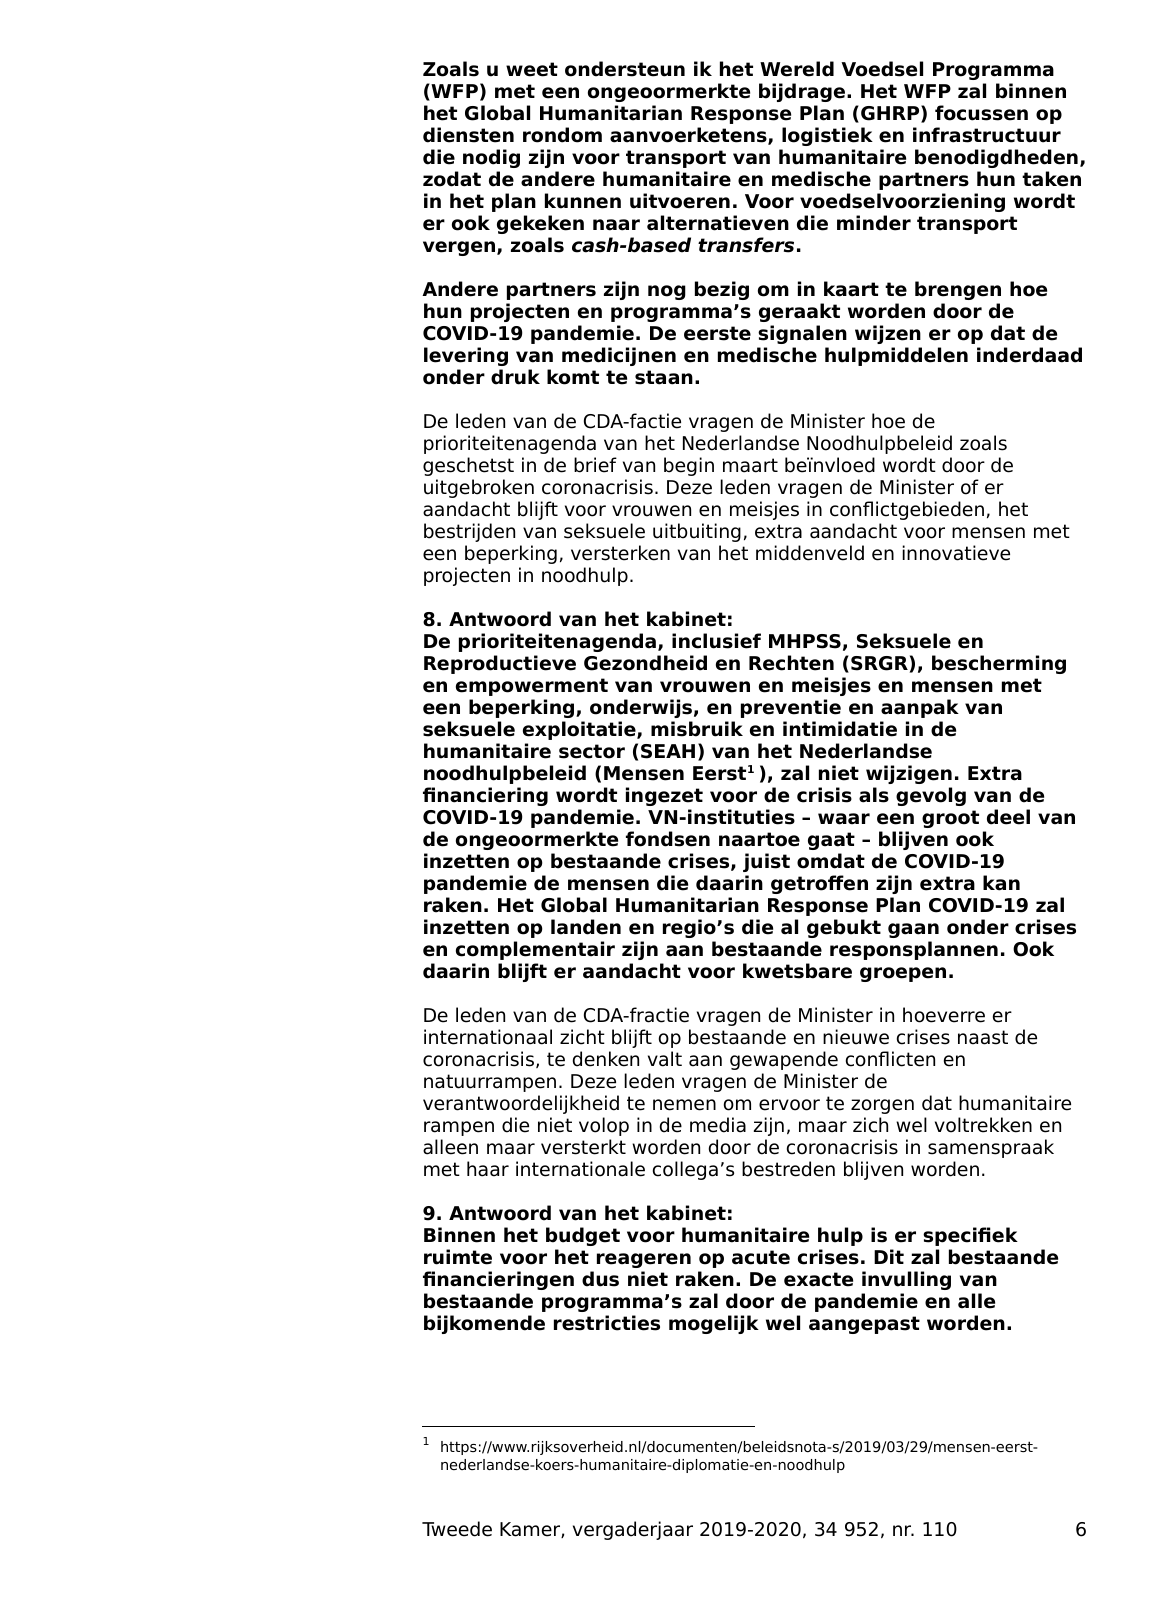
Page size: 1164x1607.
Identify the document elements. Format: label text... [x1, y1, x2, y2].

text Zoals u weet ondersteun ik het Wereld Voedsel Programma (WFP) met een ongeoormerkte bijdrage. Het WFP zal binnen het Global Humanitarian Response Plan (GHRP) focussen op diensten rondom aanvoerketens, logistiek en infrastructuur die nodig zijn voor transport van humanitaire benodigdheden, zodat de andere humanitaire en medische partners hun taken in het plan kunnen uitvoeren. Voor voedselvoorziening wordt er ook gekeken naar alternatieven die minder transport vergen, zoals cash-based transfers. [422, 59, 1087, 257]
text 8. Antwoord van het kabinet: [422, 609, 1087, 631]
text Binnen het budget voor humanitaire hulp is er specifiek ruimte voor het reageren op acute crises. Dit zal bestaande financieringen dus niet raken. De exacte invulling van bestaande programma’s zal door de pandemie en alle bijkomende restricties mogelijk wel aangepast worden. [422, 1225, 1087, 1335]
text 9. Antwoord van het kabinet: [422, 1203, 1087, 1225]
text De leden van de CDA-factie vragen de Minister hoe de prioriteitenagenda van het Nederlandse Noodhulpbeleid zoals geschetst in de brief van begin maart beïnvloed wordt door de uitgebroken coronacrisis. Deze leden vragen de Minister of er aandacht blijft voor vrouwen en meisjes in conflictgebieden, het bestrijden van seksuele uitbuiting, extra aandacht voor mensen met een beperking, versterken van het middenveld en innovatieve projecten in noodhulp. [422, 411, 1087, 587]
text Andere partners zijn nog bezig om in kaart te brengen hoe hun projecten en programma’s geraakt worden door de COVID-19 pandemie. De eerste signalen wijzen er op dat de levering van medicijnen en medische hulpmiddelen inderdaad onder druk komt te staan. [422, 279, 1087, 389]
text https://www.rijksoverheid.nl/documenten/beleidsnota-s/2019/03/29/mensen-eerst-nederlandse-koers-humanitaire-diplomatie-en-noodhulp [422, 1435, 1087, 1474]
text De leden van de CDA-fractie vragen de Minister in hoeverre er internationaal zicht blijft op bestaande en nieuwe crises naast de coronacrisis, te denken valt aan gewapende conflicten en natuurrampen. Deze leden vragen de Minister de verantwoordelijkheid te nemen om ervoor te zorgen dat humanitaire rampen die niet volop in de media zijn, maar zich wel voltrekken en alleen maar versterkt worden door de coronacrisis in samenspraak met haar internationale collega’s bestreden blijven worden. [422, 1005, 1087, 1181]
text De prioriteitenagenda, inclusief MHPSS, Seksuele en Reproductieve Gezondheid en Rechten (SRGR), bescherming en empowerment van vrouwen en meisjes en mensen met een beperking, onderwijs, en preventie en aanpak van seksuele exploitatie, misbruik en intimidatie in de humanitaire sector (SEAH) van het Nederlandse noodhulpbeleid (Mensen Eerst), zal niet wijzigen. Extra financiering wordt ingezet voor de crisis als gevolg van de COVID-19 pandemie. VN-instituties – waar een groot deel van de ongeoormerkte fondsen naartoe gaat – blijven ook inzetten op bestaande crises, juist omdat de COVID-19 pandemie de mensen die daarin getroffen zijn extra kan raken. Het Global Humanitarian Response Plan COVID-19 zal inzetten op landen en regio’s die al gebukt gaan onder crises en complementair zijn aan bestaande responsplannen. Ook daarin blijft er aandacht voor kwetsbare groepen. [422, 631, 1087, 983]
